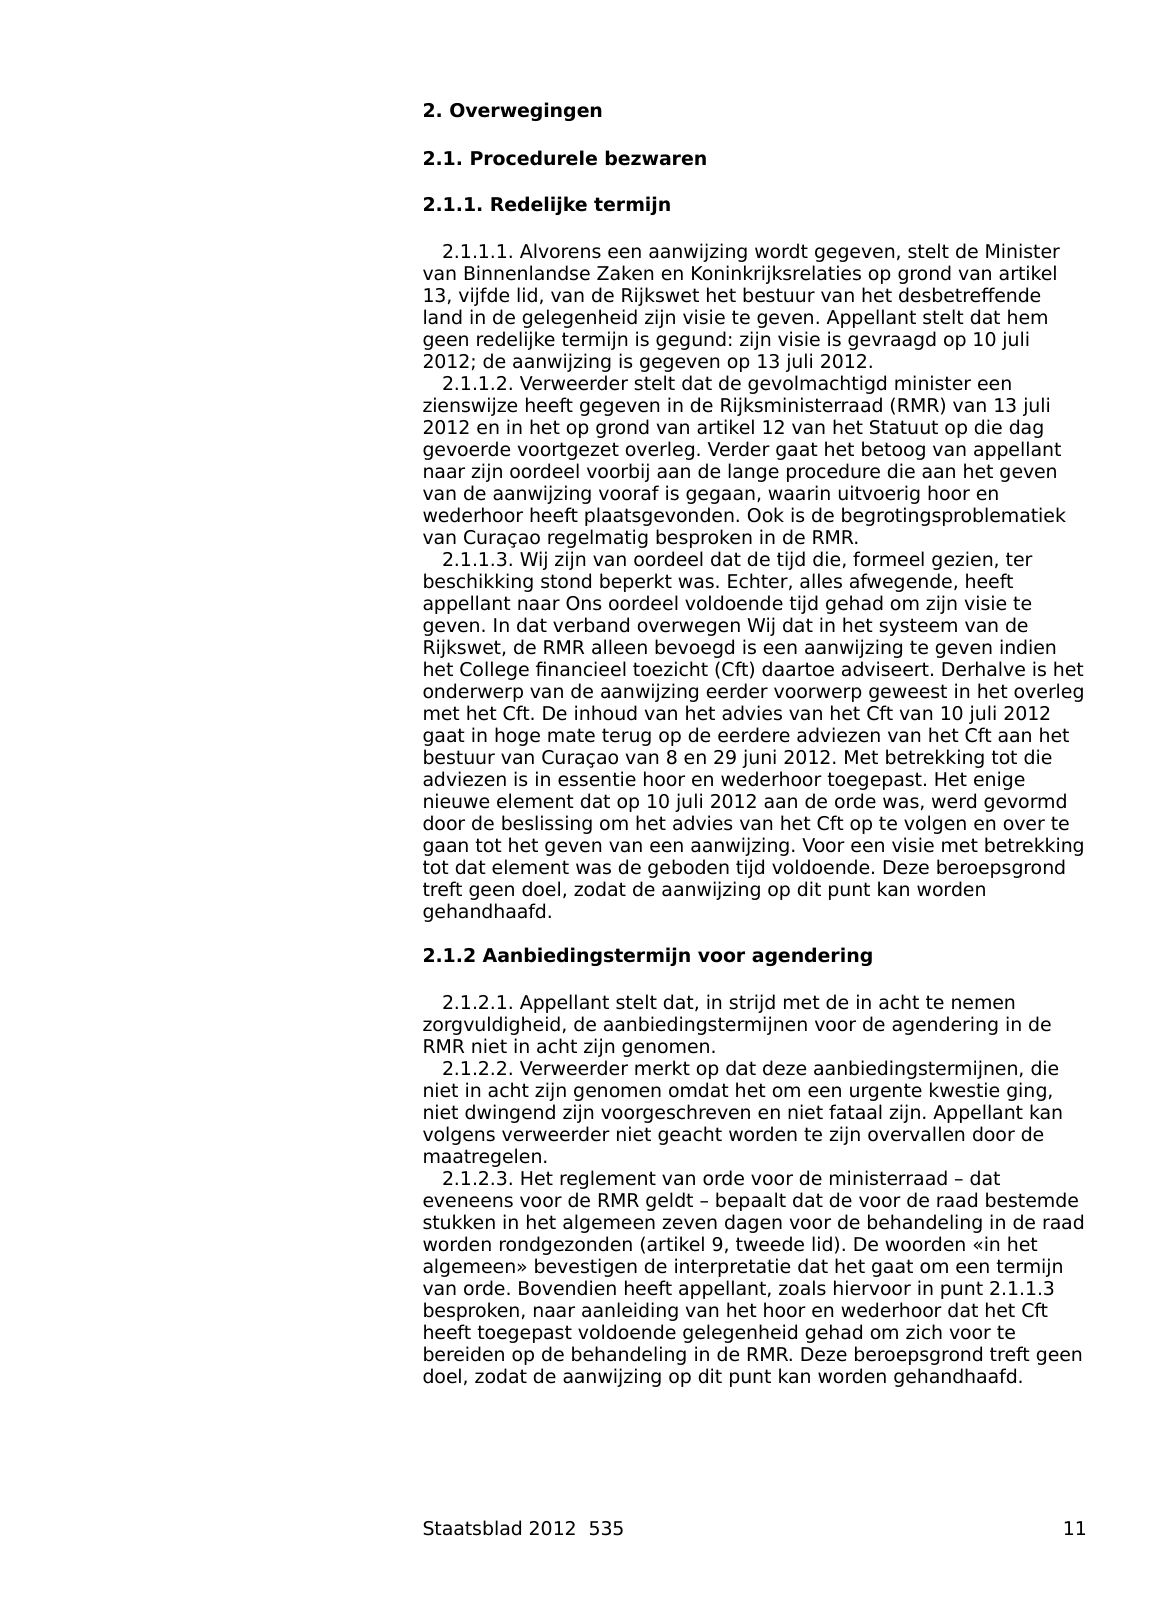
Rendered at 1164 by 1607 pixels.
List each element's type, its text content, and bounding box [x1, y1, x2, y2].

text 2.1.2.3. Het reglement van orde voor de ministerraad – dat eveneens voor de RMR geldt – bepaalt dat de voor de raad bestemde stukken in het algemeen zeven dagen voor de behandeling in de raad worden rondgezonden (artikel 9, tweede lid). De woorden «in het algemeen» bevestigen de interpretatie dat het gaat om een termijn van orde. Bovendien heeft appellant, zoals hiervoor in punt 2.1.1.3 besproken, naar aanleiding van het hoor en wederhoor dat het Cft heeft toegepast voldoende gelegenheid gehad om zich voor te bereiden op de behandeling in de RMR. Deze beroepsgrond treft geen doel, zodat de aanwijzing op dit punt kan worden gehandhaafd. [422, 1168, 1087, 1387]
subtitle 2.1. Procedurele bezwaren [422, 147, 1087, 169]
subtitle 2. Overwegingen [422, 100, 1087, 122]
subtitle 2.1.1. Redelijke termijn [422, 194, 1087, 216]
text 2.1.1.2. Verweerder stelt dat de gevolmachtigd minister een zienswijze heeft gegeven in de Rijksministerraad (RMR) van 13 juli 2012 en in het op grond van artikel 12 van het Statuut op die dag gevoerde voortgezet overleg. Verder gaat het betoog van appellant naar zijn oordeel voorbij aan de lange procedure die aan het geven van de aanwijzing vooraf is gegaan, waarin uitvoerig hoor en wederhoor heeft plaatsgevonden. Ook is de begrotingsproblematiek van Curaçao regelmatig besproken in de RMR. [422, 373, 1087, 549]
text 2.1.2.1. Appellant stelt dat, in strijd met de in acht te nemen zorgvuldigheid, de aanbiedingstermijnen voor de agendering in de RMR niet in acht zijn genomen. [422, 992, 1087, 1058]
text 2.1.2.2. Verweerder merkt op dat deze aanbiedingstermijnen, die niet in acht zijn genomen omdat het om een urgente kwestie ging, niet dwingend zijn voorgeschreven en niet fataal zijn. Appellant kan volgens verweerder niet geacht worden te zijn overvallen door de maatregelen. [422, 1058, 1087, 1168]
text 2.1.1.3. Wij zijn van oordeel dat de tijd die, formeel gezien, ter beschikking stond beperkt was. Echter, alles afwegende, heeft appellant naar Ons oordeel voldoende tijd gehad om zijn visie te geven. In dat verband overwegen Wij dat in het systeem van de Rijkswet, de RMR alleen bevoegd is een aanwijzing te geven indien het College financieel toezicht (Cft) daartoe adviseert. Derhalve is het onderwerp van de aanwijzing eerder voorwerp geweest in het overleg met het Cft. De inhoud van het advies van het Cft van 10 juli 2012 gaat in hoge mate terug op de eerdere adviezen van het Cft aan het bestuur van Curaçao van 8 en 29 juni 2012. Met betrekking tot die adviezen is in essentie hoor en wederhoor toegepast. Het enige nieuwe element dat op 10 juli 2012 aan de orde was, werd gevormd door de beslissing om het advies van het Cft op te volgen en over te gaan tot het geven van een aanwijzing. Voor een visie met betrekking tot dat element was de geboden tijd voldoende. Deze beroepsgrond treft geen doel, zodat de aanwijzing op dit punt kan worden gehandhaafd. [422, 549, 1087, 923]
text 2.1.1.1. Alvorens een aanwijzing wordt gegeven, stelt de Minister van Binnenlandse Zaken en Koninkrijksrelaties op grond van artikel 13, vijfde lid, van de Rijkswet het bestuur van het desbetreffende land in de gelegenheid zijn visie te geven. Appellant stelt dat hem geen redelijke termijn is gegund: zijn visie is gevraagd op 10 juli 2012; de aanwijzing is gegeven op 13 juli 2012. [422, 241, 1087, 373]
subtitle 2.1.2 Aanbiedingstermijn voor agendering [422, 945, 1087, 967]
